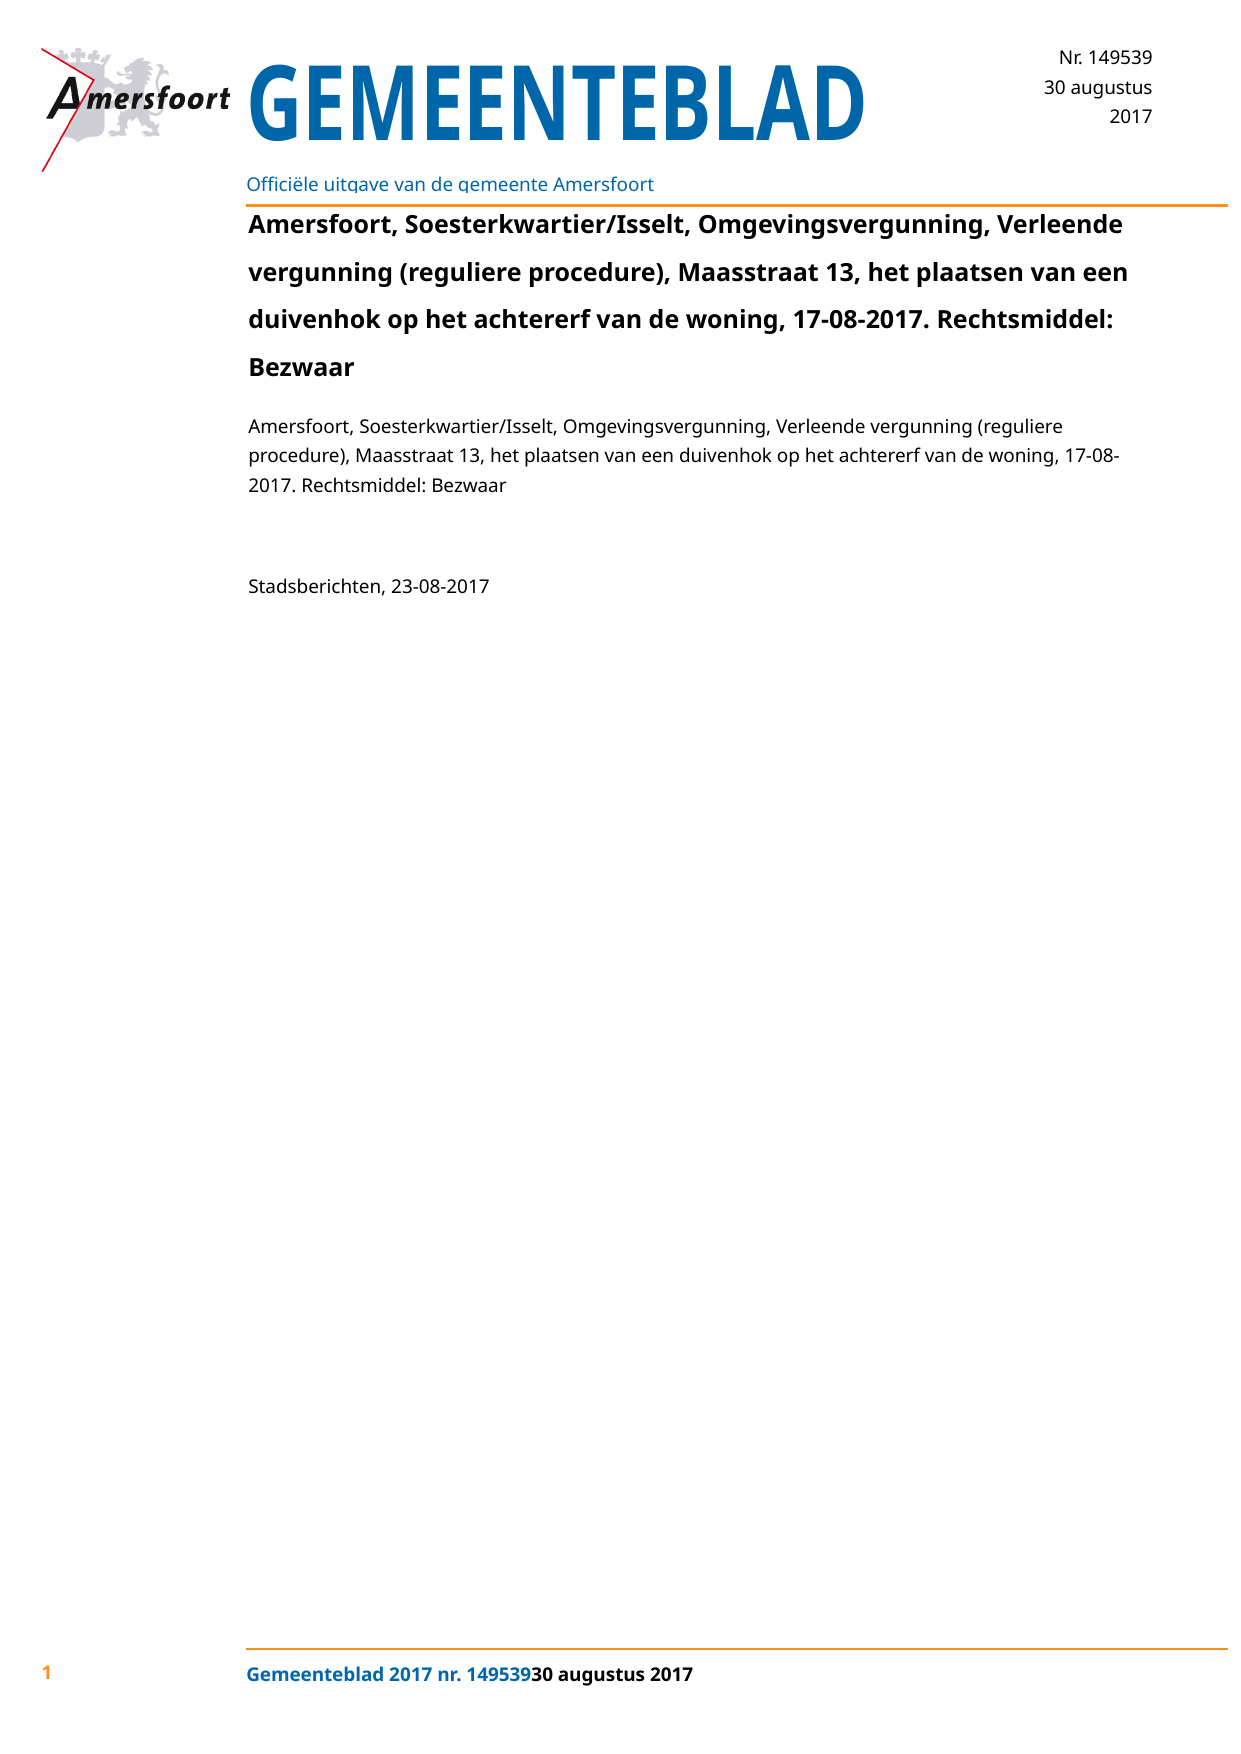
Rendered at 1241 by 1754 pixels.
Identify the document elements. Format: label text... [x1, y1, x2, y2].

picture [41, 47, 231, 172]
text Amersfoort, Soesterkwartier/Isselt, Omgevingsvergunning, Verleende vergunning (reguliere procedure), Maasstraat 13, het plaatsen van een duivenhok op het achtererf van de woning, 17-08-2017. Rechtsmiddel: Bezwaar [248, 413, 1152, 498]
text Stadsberichten, 23-08-2017 [248, 573, 1152, 599]
text Amersfoort, Soesterkwartier/Isselt, Omgevingsvergunning, Verleende vergunning (reguliere procedure), Maasstraat 13, het plaatsen van een duivenhok op het achtererf van de woning, 17-08-2017. Rechtsmiddel: Bezwaar [248, 207, 1152, 384]
